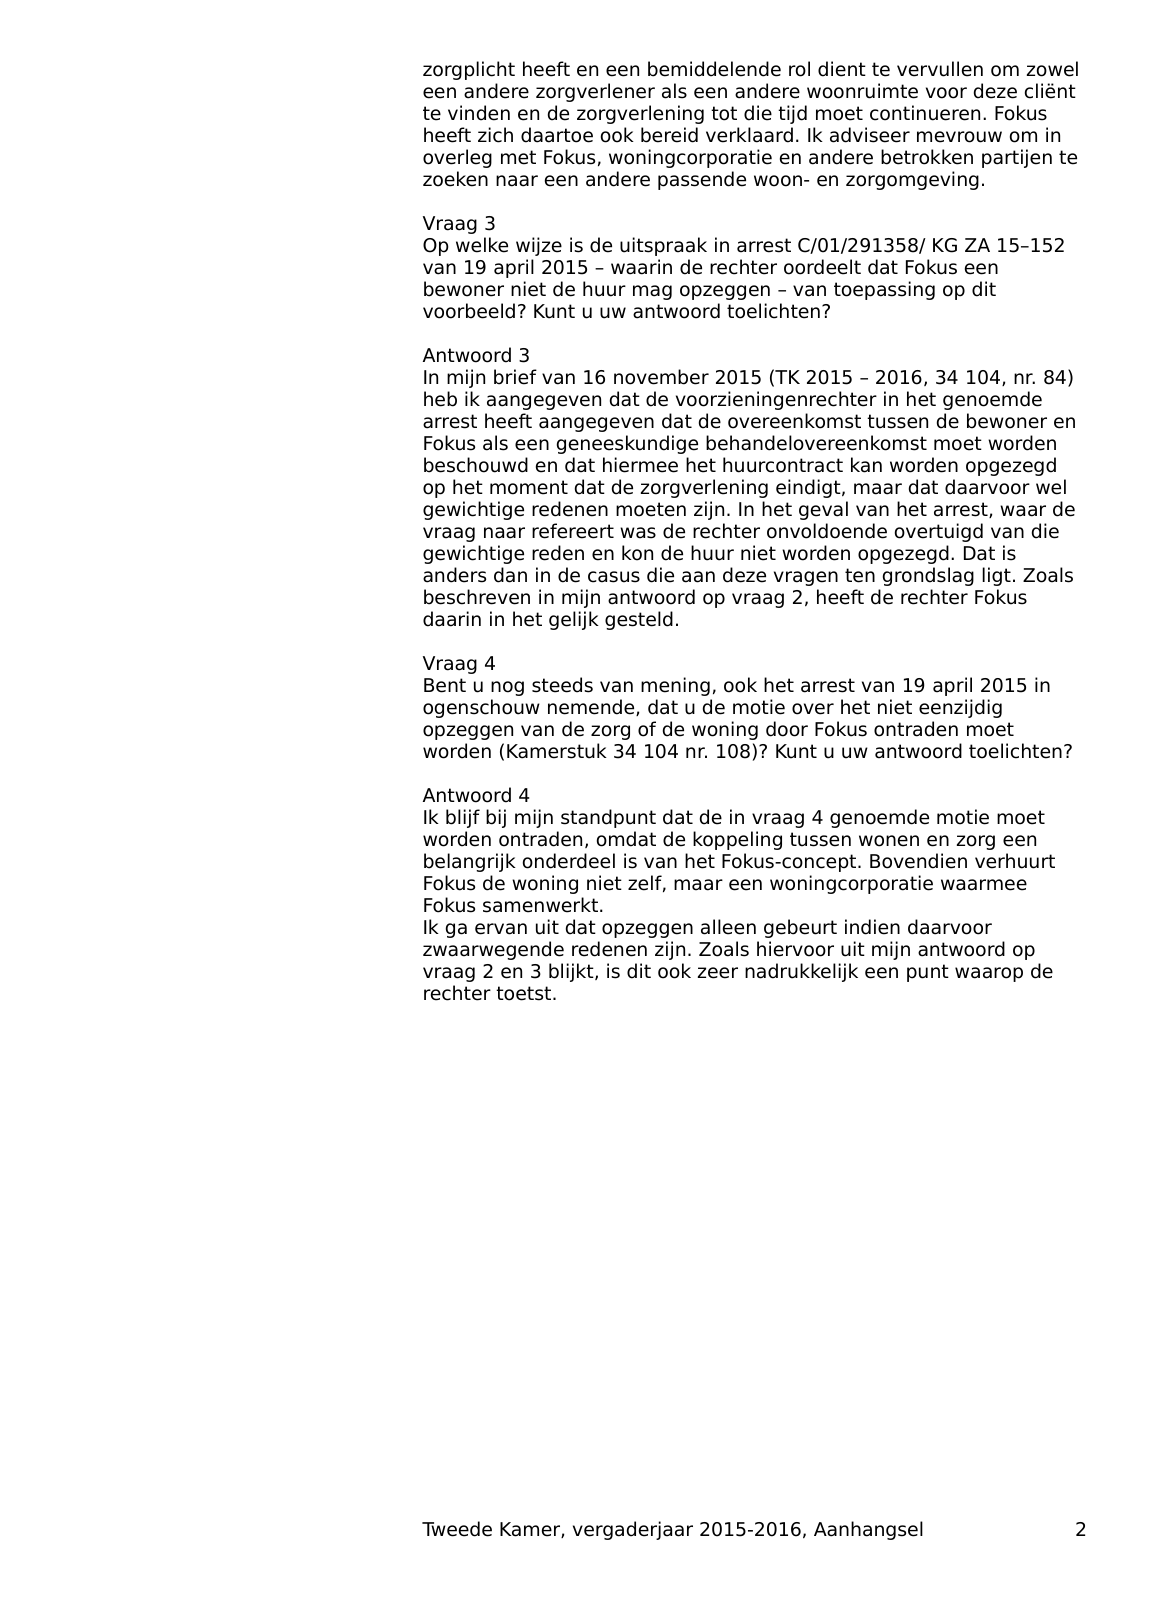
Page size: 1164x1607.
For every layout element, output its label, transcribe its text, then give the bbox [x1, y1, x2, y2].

text zorgplicht heeft en een bemiddelende rol dient te vervullen om zowel een andere zorgverlener als een andere woonruimte voor deze cliënt te vinden en de zorgverlening tot die tijd moet continueren. Fokus heeft zich daartoe ook bereid verklaard. Ik adviseer mevrouw om in overleg met Fokus, woningcorporatie en andere betrokken partijen te zoeken naar een andere passende woon- en zorgomgeving. [422, 59, 1087, 191]
text Op welke wijze is de uitspraak in arrest C/01/291358/ KG ZA 15–152 van 19 april 2015 – waarin de rechter oordeelt dat Fokus een bewoner niet de huur mag opzeggen – van toepassing op dit voorbeeld? Kunt u uw antwoord toelichten? [422, 235, 1087, 323]
text Ik blijf bij mijn standpunt dat de in vraag 4 genoemde motie moet worden ontraden, omdat de koppeling tussen wonen en zorg een belangrijk onderdeel is van het Fokus-concept. Bovendien verhuurt Fokus de woning niet zelf, maar een woningcorporatie waarmee Fokus samenwerkt. [422, 807, 1087, 917]
text Antwoord 3 [422, 345, 1087, 367]
text Ik ga ervan uit dat opzeggen alleen gebeurt indien daarvoor zwaarwegende redenen zijn. Zoals hiervoor uit mijn antwoord op vraag 2 en 3 blijkt, is dit ook zeer nadrukkelijk een punt waarop de rechter toetst. [422, 917, 1087, 1005]
text Vraag 3 [422, 213, 1087, 235]
text Bent u nog steeds van mening, ook het arrest van 19 april 2015 in ogenschouw nemende, dat u de motie over het niet eenzijdig opzeggen van de zorg of de woning door Fokus ontraden moet worden (Kamerstuk 34 104 nr. 108)? Kunt u uw antwoord toelichten? [422, 675, 1087, 763]
text In mijn brief van 16 november 2015 (TK 2015 – 2016, 34 104, nr. 84) heb ik aangegeven dat de voorzieningenrechter in het genoemde arrest heeft aangegeven dat de overeenkomst tussen de bewoner en Fokus als een geneeskundige behandelovereenkomst moet worden beschouwd en dat hiermee het huurcontract kan worden opgezegd op het moment dat de zorgverlening eindigt, maar dat daarvoor wel gewichtige redenen moeten zijn. In het geval van het arrest, waar de vraag naar refereert was de rechter onvoldoende overtuigd van die gewichtige reden en kon de huur niet worden opgezegd. Dat is anders dan in de casus die aan deze vragen ten grondslag ligt. Zoals beschreven in mijn antwoord op vraag 2, heeft de rechter Fokus daarin in het gelijk gesteld. [422, 367, 1087, 631]
text Vraag 4 [422, 653, 1087, 675]
text Antwoord 4 [422, 785, 1087, 807]
